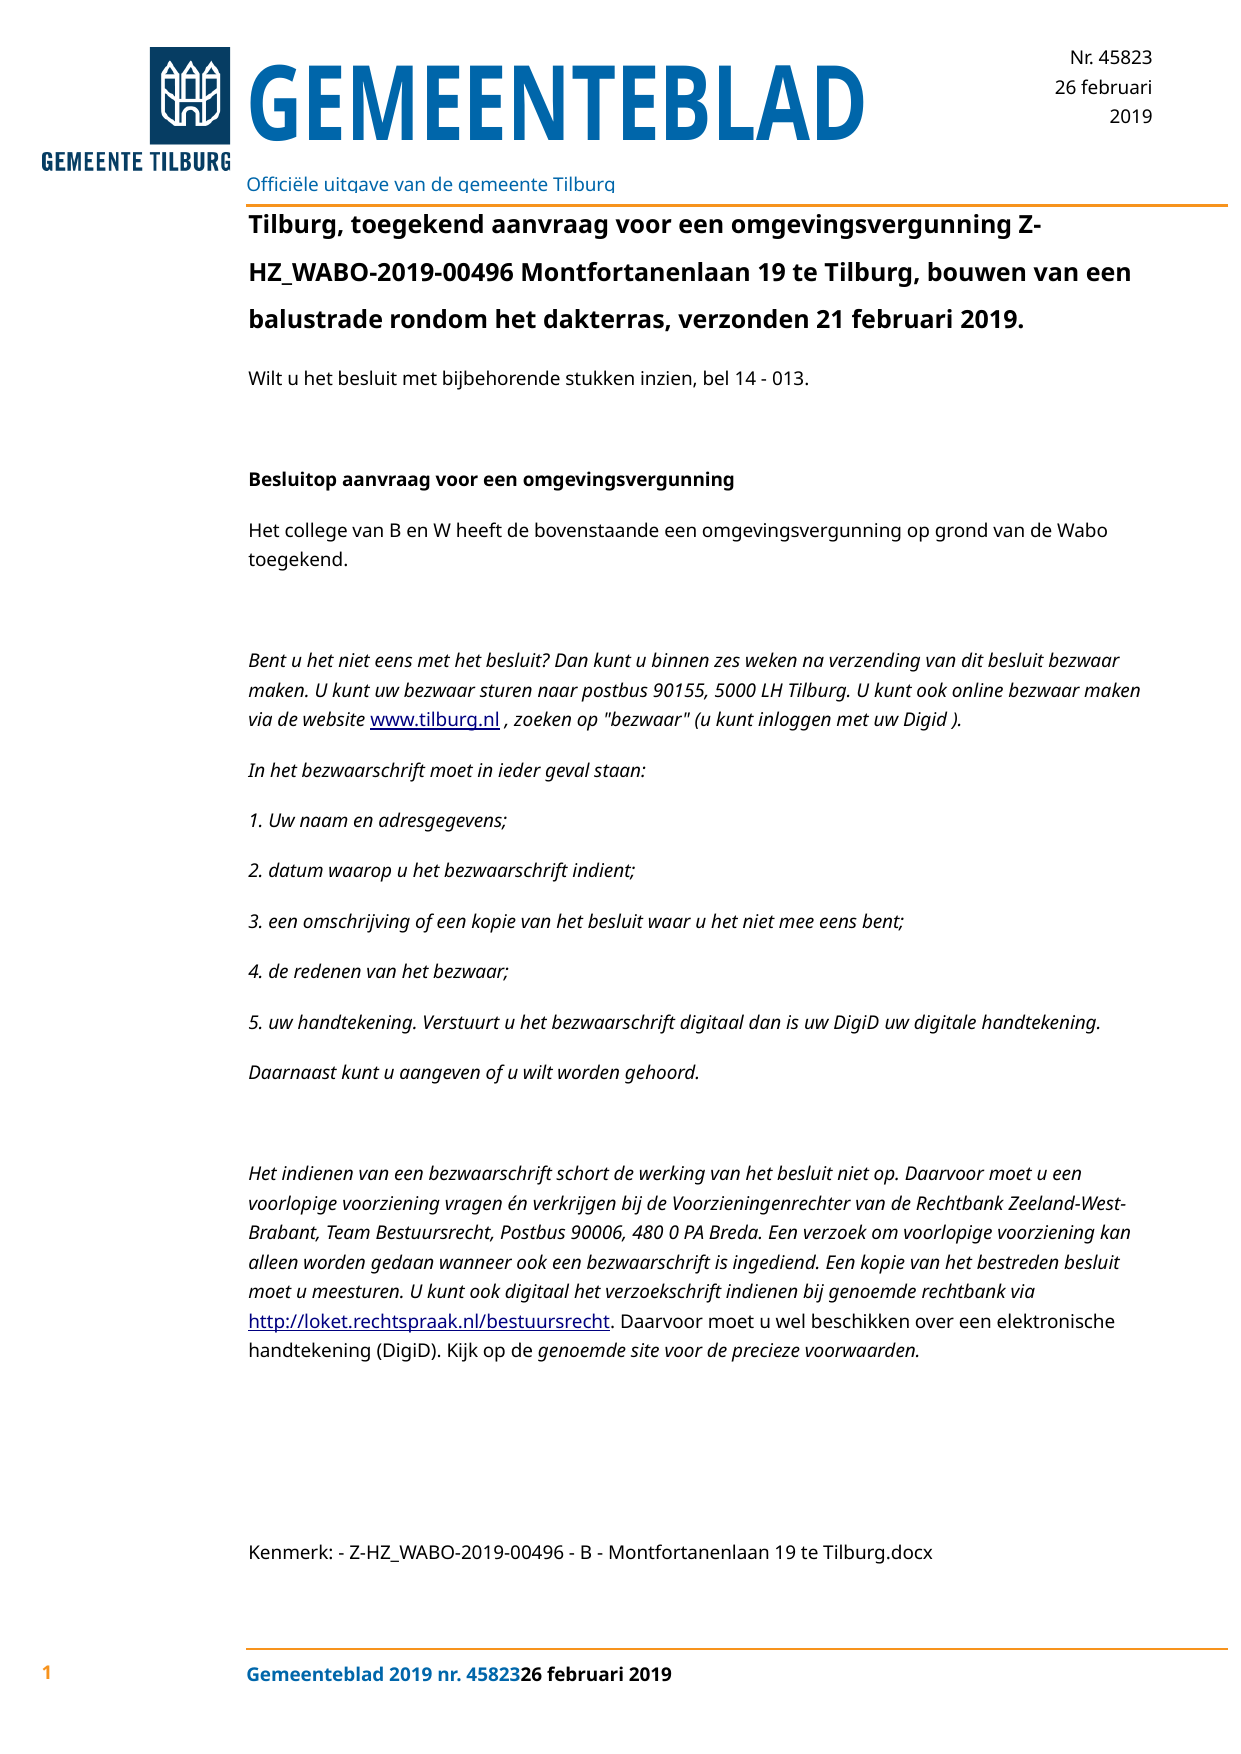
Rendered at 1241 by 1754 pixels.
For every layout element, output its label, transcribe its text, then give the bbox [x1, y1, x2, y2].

text Bent u het niet eens met het besluit? Dan kunt u binnen zes weken na verzending van dit besluit bezwaar maken. U kunt uw bezwaar sturen naar postbus 90155, 5000 LH Tilburg. U kunt ook online bezwaar maken via de website www.tilburg.nl , zoeken op "bezwaar" (u kunt inloggen met uw Digid ). [248, 647, 1152, 732]
text 4. de redenen van het bezwaar; [248, 958, 1152, 984]
text Het college van B en W heeft de bovenstaande een omgevingsvergunning op grond van de Wabo toegekend. [248, 517, 1152, 572]
text 2. datum waarop u het bezwaarschrift indient; [248, 858, 1152, 883]
text In het bezwaarschrift moet in ieder geval staan: [248, 757, 1152, 782]
text Daarnaast kunt u aangeven of u wilt worden gehoord. [248, 1059, 1152, 1085]
picture [41, 47, 231, 172]
text 5. uw handtekening. Verstuurt u het bezwaarschrift digitaal dan is uw DigiD uw digitale handtekening. [248, 1009, 1152, 1034]
text Het indienen van een bezwaarschrift schort de werking van het besluit niet op. Daarvoor moet u een voorlopige voorziening vragen én verkrijgen bij de Voorzieningenrechter van de Rechtbank Zeeland-West-Brabant, Team Bestuursrecht, Postbus 90006, 480 0 PA Breda. Een verzoek om voorlopige voorziening kan alleen worden gedaan wanneer ook een bezwaarschrift is ingediend. Een kopie van het bestreden besluit moet u meesturen. U kunt ook digitaal het verzoekschrift indienen bij genoemde rechtbank via http://loket.rechtspraak.nl/bestuursrecht. Daarvoor moet u wel beschikken over een elektronische handtekening (DigiD). Kijk op de genoemde site voor de precieze voorwaarden. [248, 1160, 1152, 1363]
text Wilt u het besluit met bijbehorende stukken inzien, bel 14 - 013. [248, 366, 1152, 391]
text 1. Uw naam en adresgegevens; [248, 807, 1152, 833]
text Kenmerk: - Z-HZ_WABO-2019-00496 - B - Montfortanenlaan 19 te Tilburg.docx [248, 1539, 1152, 1565]
text Tilburg, toegekend aanvraag voor een omgevingsvergunning Z-HZ_WABO-2019-00496 Montfortanenlaan 19 te Tilburg, bouwen van een balustrade rondom het dakterras, verzonden 21 februari 2019. [248, 207, 1152, 336]
text 3. een omschrijving of een kopie van het besluit waar u het niet mee eens bent; [248, 908, 1152, 934]
text Besluitop aanvraag voor een omgevingsvergunning [248, 466, 1152, 492]
